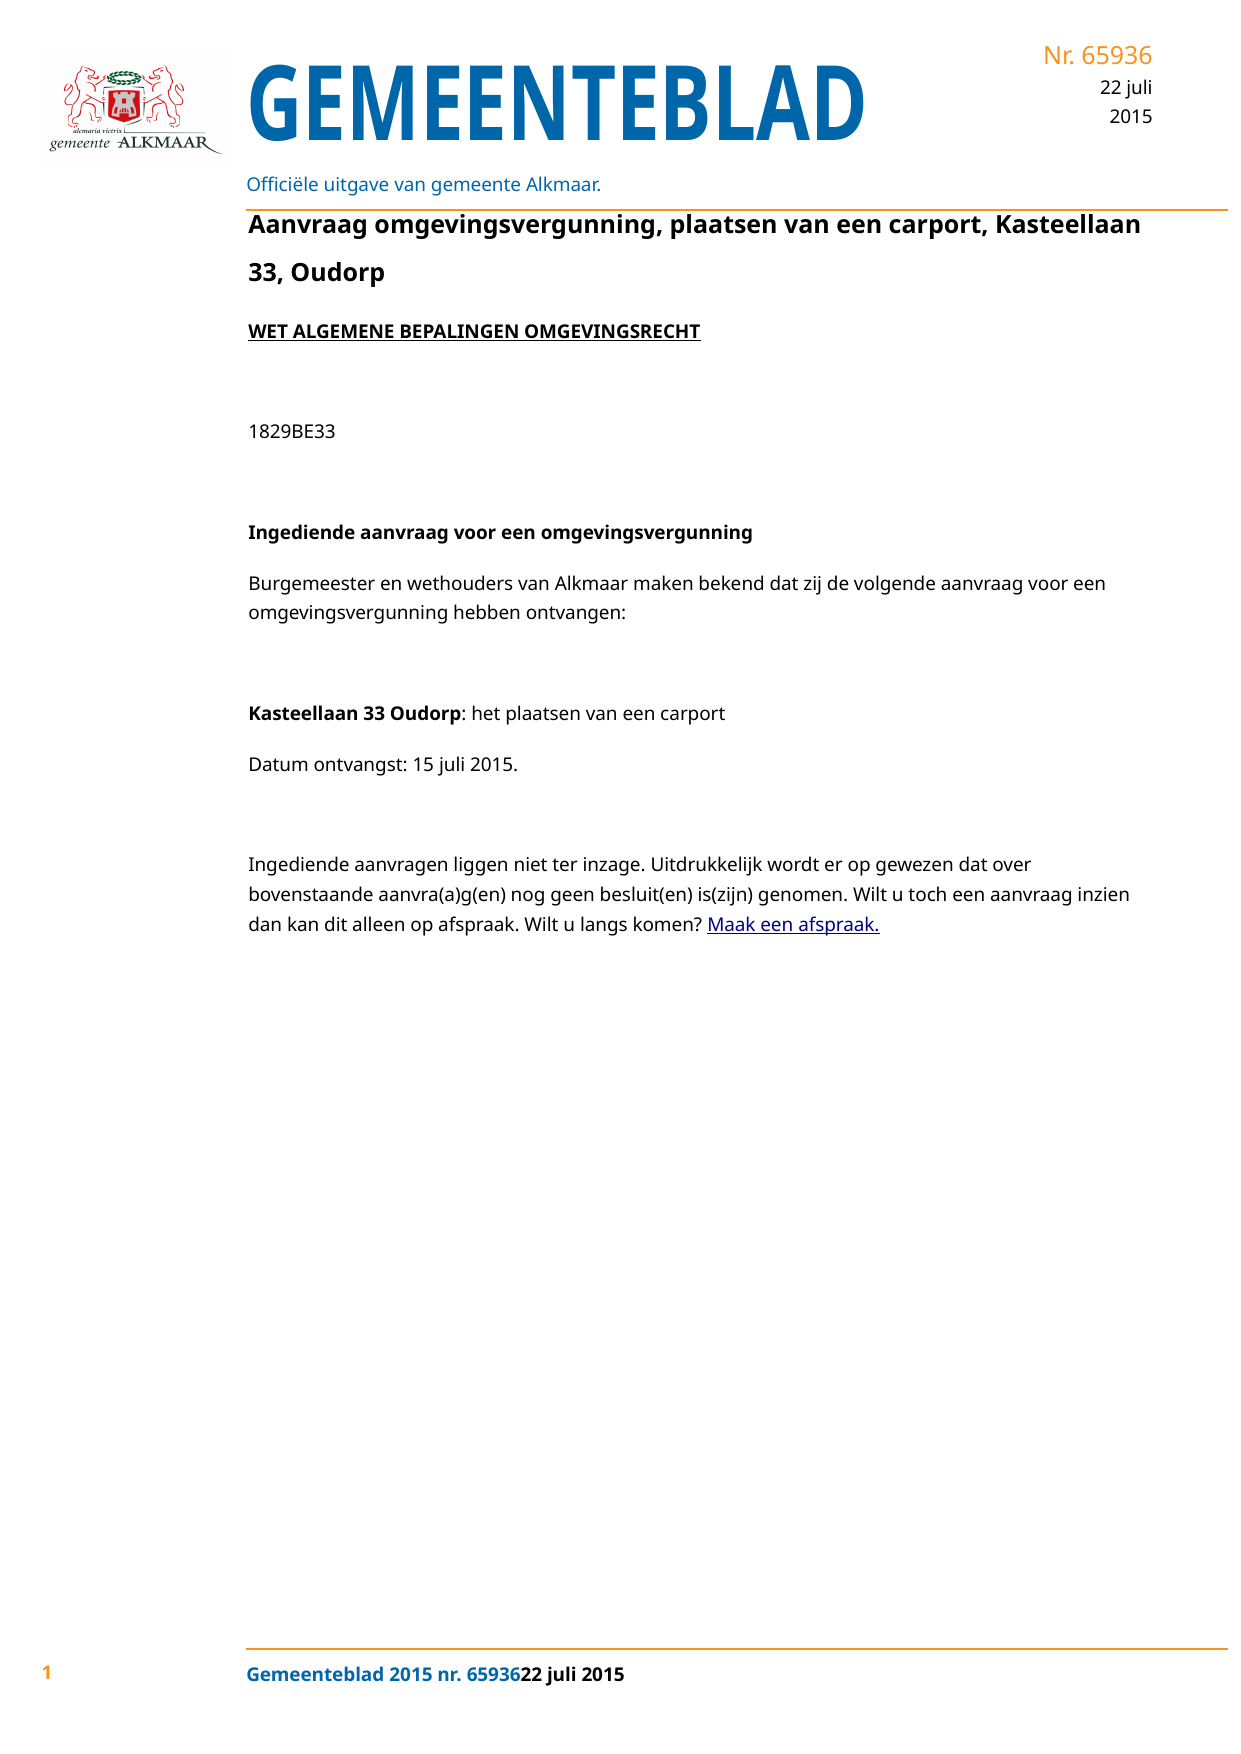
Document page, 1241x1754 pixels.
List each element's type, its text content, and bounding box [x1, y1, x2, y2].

text Ingediende aanvraag voor een omgevingsvergunning [248, 519, 1152, 545]
text Datum ontvangst: 15 juli 2015. [248, 751, 1152, 777]
text 1829BE33 [248, 419, 1152, 444]
text Aanvraag omgevingsvergunning, plaatsen van een carport, Kasteellaan 33, Oudorp [248, 211, 1152, 288]
text WET ALGEMENE BEPALINGEN OMGEVINGSRECHT [248, 318, 1152, 344]
picture [41, 47, 231, 172]
text Burgemeester en wethouders van Alkmaar maken bekend dat zij de volgende aanvraag voor een omgevingsvergunning hebben ontvangen: [248, 570, 1152, 625]
text Ingediende aanvragen liggen niet ter inzage. Uitdrukkelijk wordt er op gewezen dat over bovenstaande aanvra(a)g(en) nog geen besluit(en) is(zijn) genomen. Wilt u toch een aanvraag inzien dan kan dit alleen op afspraak. Wilt u langs komen? Maak een afspraak. [248, 852, 1152, 937]
text Kasteellaan 33 Oudorp: het plaatsen van een carport [248, 700, 1152, 726]
